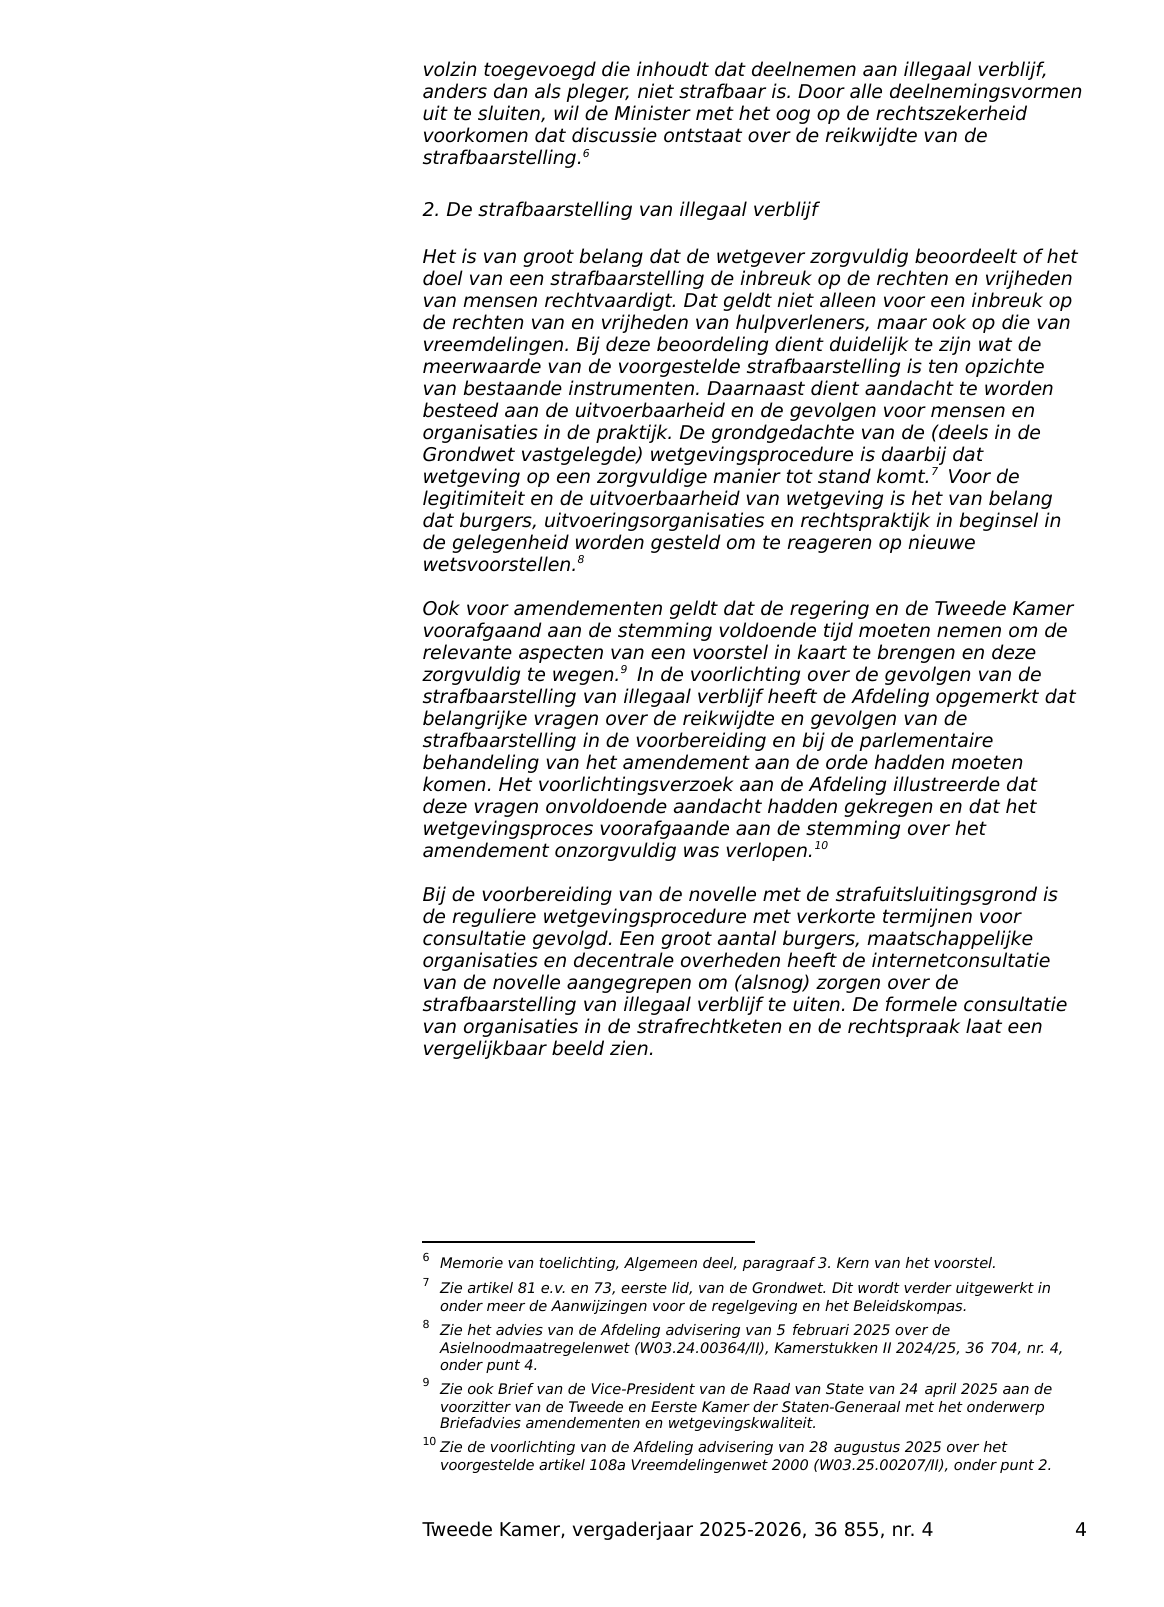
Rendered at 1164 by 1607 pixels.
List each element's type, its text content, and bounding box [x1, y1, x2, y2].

text Zie artikel 81 e.v. en 73, eerste lid, van de Grondwet. Dit wordt verder uitgewerkt in onder meer de Aanwijzingen voor de regelgeving en het Beleidskompas. [422, 1276, 1087, 1315]
subtitle 2. De strafbaarstelling van illegaal verblijf [422, 199, 1087, 221]
text Zie de voorlichting van de Afdeling advisering van 28 augustus 2025 over het voorgestelde artikel 108a Vreemdelingenwet 2000 (W03.25.00207/II), onder punt 2. [422, 1435, 1087, 1474]
text Ook voor amendementen geldt dat de regering en de Tweede Kamer voorafgaand aan de stemming voldoende tijd moeten nemen om de relevante aspecten van een voorstel in kaart te brengen en deze zorgvuldig te wegen. In de voorlichting over de gevolgen van de strafbaarstelling van illegaal verblijf heeft de Afdeling opgemerkt dat belangrijke vragen over de reikwijdte en gevolgen van de strafbaarstelling in de voorbereiding en bij de parlementaire behandeling van het amendement aan de orde hadden moeten komen. Het voorlichtingsverzoek aan de Afdeling illustreerde dat deze vragen onvoldoende aandacht hadden gekregen en dat het wetgevingsproces voorafgaande aan de stemming over het amendement onzorgvuldig was verlopen. [422, 598, 1087, 862]
text Memorie van toelichting, Algemeen deel, paragraaf 3. Kern van het voorstel. [422, 1251, 1087, 1273]
text Het is van groot belang dat de wetgever zorgvuldig beoordeelt of het doel van een strafbaarstelling de inbreuk op de rechten en vrijheden van mensen rechtvaardigt. Dat geldt niet alleen voor een inbreuk op de rechten van en vrijheden van hulpverleners, maar ook op die van vreemdelingen. Bij deze beoordeling dient duidelijk te zijn wat de meerwaarde van de voorgestelde strafbaarstelling is ten opzichte van bestaande instrumenten. Daarnaast dient aandacht te worden besteed aan de uitvoerbaarheid en de gevolgen voor mensen en organisaties in de praktijk. De grondgedachte van de (deels in de Grondwet vastgelegde) wetgevingsprocedure is daarbij dat wetgeving op een zorgvuldige manier tot stand komt. Voor de legitimiteit en de uitvoerbaarheid van wetgeving is het van belang dat burgers, uitvoeringsorganisaties en rechtspraktijk in beginsel in de gelegenheid worden gesteld om te reageren op nieuwe wetsvoorstellen. [422, 246, 1087, 576]
text Zie ook Brief van de Vice-President van de Raad van State van 24 april 2025 aan de voorzitter van de Tweede en Eerste Kamer der Staten-Generaal met het onderwerp Briefadvies amendementen en wetgevingskwaliteit. [422, 1377, 1087, 1432]
text volzin toegevoegd die inhoudt dat deelnemen aan illegaal verblijf, anders dan als pleger, niet strafbaar is. Door alle deelnemingsvormen uit te sluiten, wil de Minister met het oog op de rechtszekerheid voorkomen dat discussie ontstaat over de reikwijdte van de strafbaarstelling. [422, 59, 1087, 169]
text Zie het advies van de Afdeling advisering van 5 februari 2025 over de Asielnoodmaatregelenwet (W03.24.00364/II), Kamerstukken II 2024/25, 36 704, nr. 4, onder punt 4. [422, 1318, 1087, 1374]
text Bij de voorbereiding van de novelle met de strafuitsluitingsgrond is de reguliere wetgevingsprocedure met verkorte termijnen voor consultatie gevolgd. Een groot aantal burgers, maatschappelijke organisaties en decentrale overheden heeft de internetconsultatie van de novelle aangegrepen om (alsnog) zorgen over de strafbaarstelling van illegaal verblijf te uiten. De formele consultatie van organisaties in de strafrechtketen en de rechtspraak laat een vergelijkbaar beeld zien. [422, 884, 1087, 1059]
